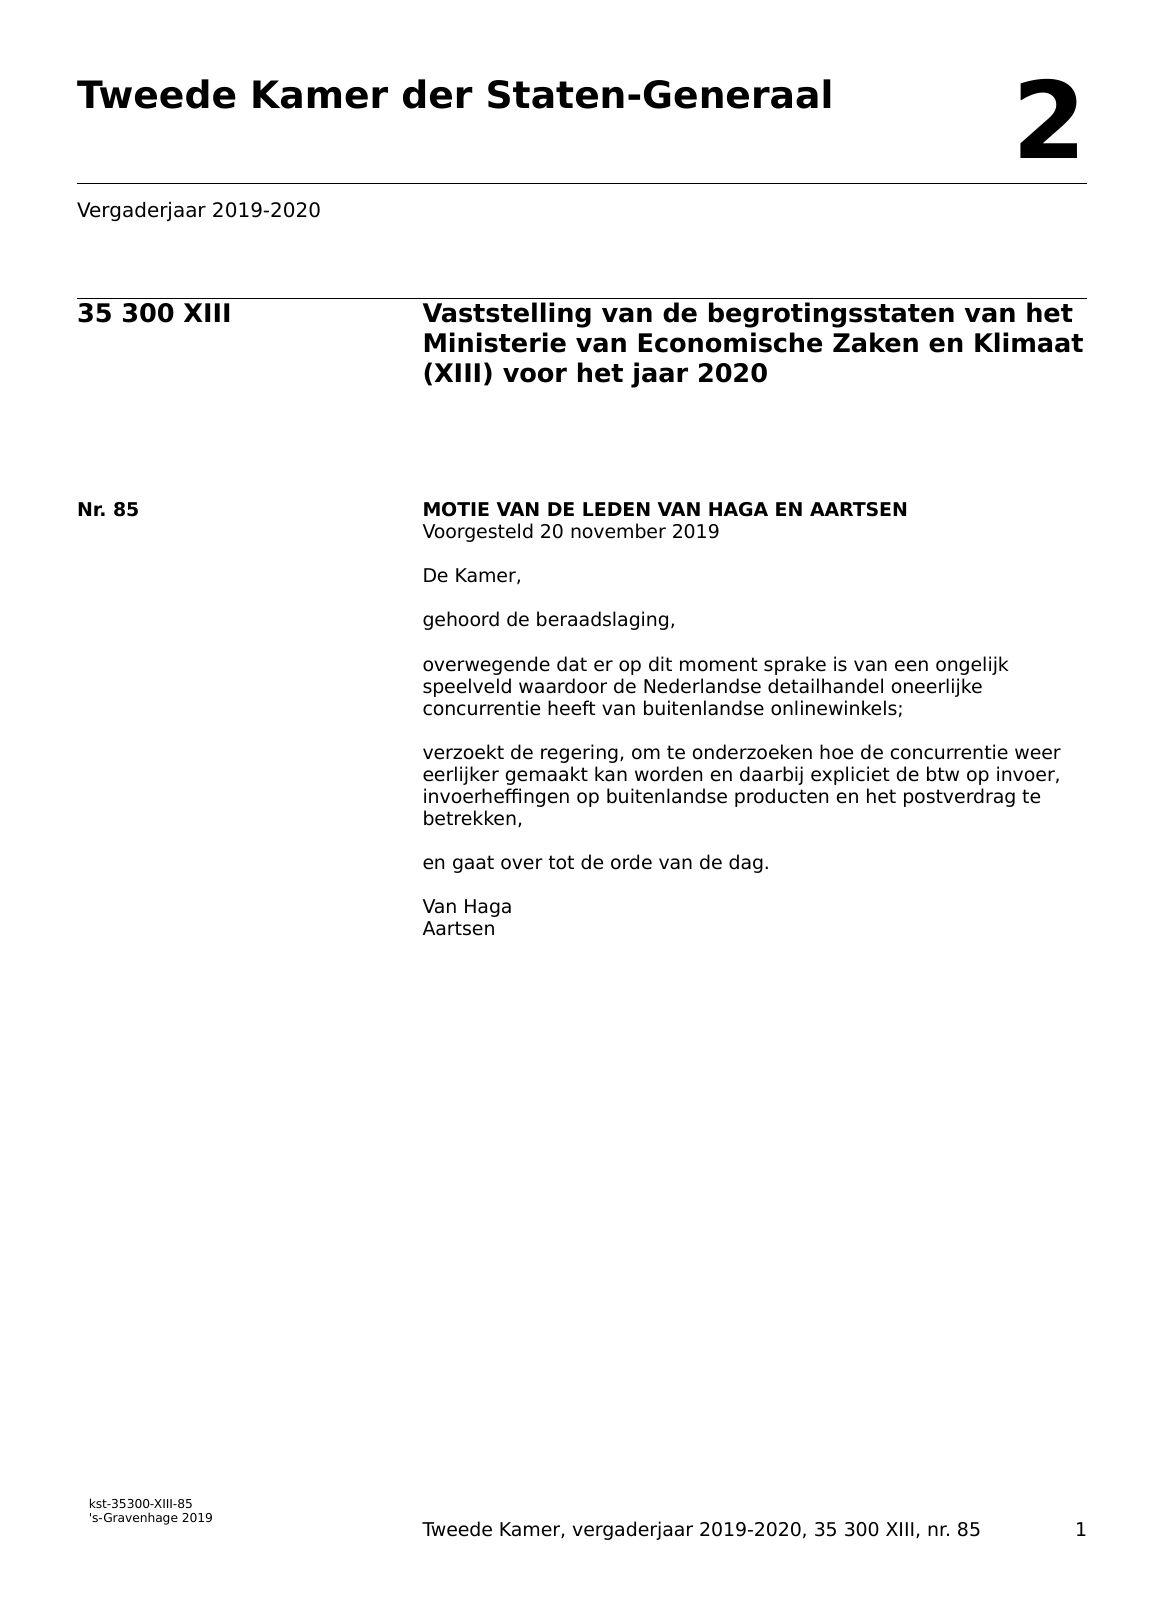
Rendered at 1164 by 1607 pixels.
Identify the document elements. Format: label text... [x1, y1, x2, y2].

text Voorgesteld 20 november 2019 [422, 521, 1087, 543]
text overwegende dat er op dit moment sprake is van een ongelijk speelveld waardoor de Nederlandse detailhandel oneerlijke concurrentie heeft van buitenlandse onlinewinkels; [422, 653, 1087, 719]
table_cell Vergaderjaar 2019-2020 [77, 184, 1087, 298]
table_header 2 [886, 59, 1087, 183]
subtitle Nr. 85 MOTIE VAN DE LEDEN VAN HAGA EN AARTSEN [77, 499, 1087, 521]
text gehoord de beraadslaging, [422, 609, 1087, 631]
text De Kamer, [422, 565, 1087, 587]
text verzoekt de regering, om te onderzoeken hoe de concurrentie weer eerlijker gemaakt kan worden en daarbij expliciet de btw op invoer, invoerheffingen op buitenlandse producten en het postverdrag te betrekken, [422, 742, 1087, 829]
text en gaat over tot de orde van de dag. [422, 852, 1087, 874]
table_header Tweede Kamer der Staten-Generaal [77, 59, 886, 183]
text Van Haga [422, 896, 1087, 918]
text 's-Gravenhage 2019 [88, 1511, 323, 1525]
text Aartsen [422, 918, 1087, 940]
subtitle 35 300 XIII Vaststelling van de begrotingsstaten van het Ministerie van Economische Zaken en Klimaat (XIII) voor het jaar 2020 [77, 299, 1087, 388]
text kst-35300-XIII-85 [88, 1497, 323, 1511]
